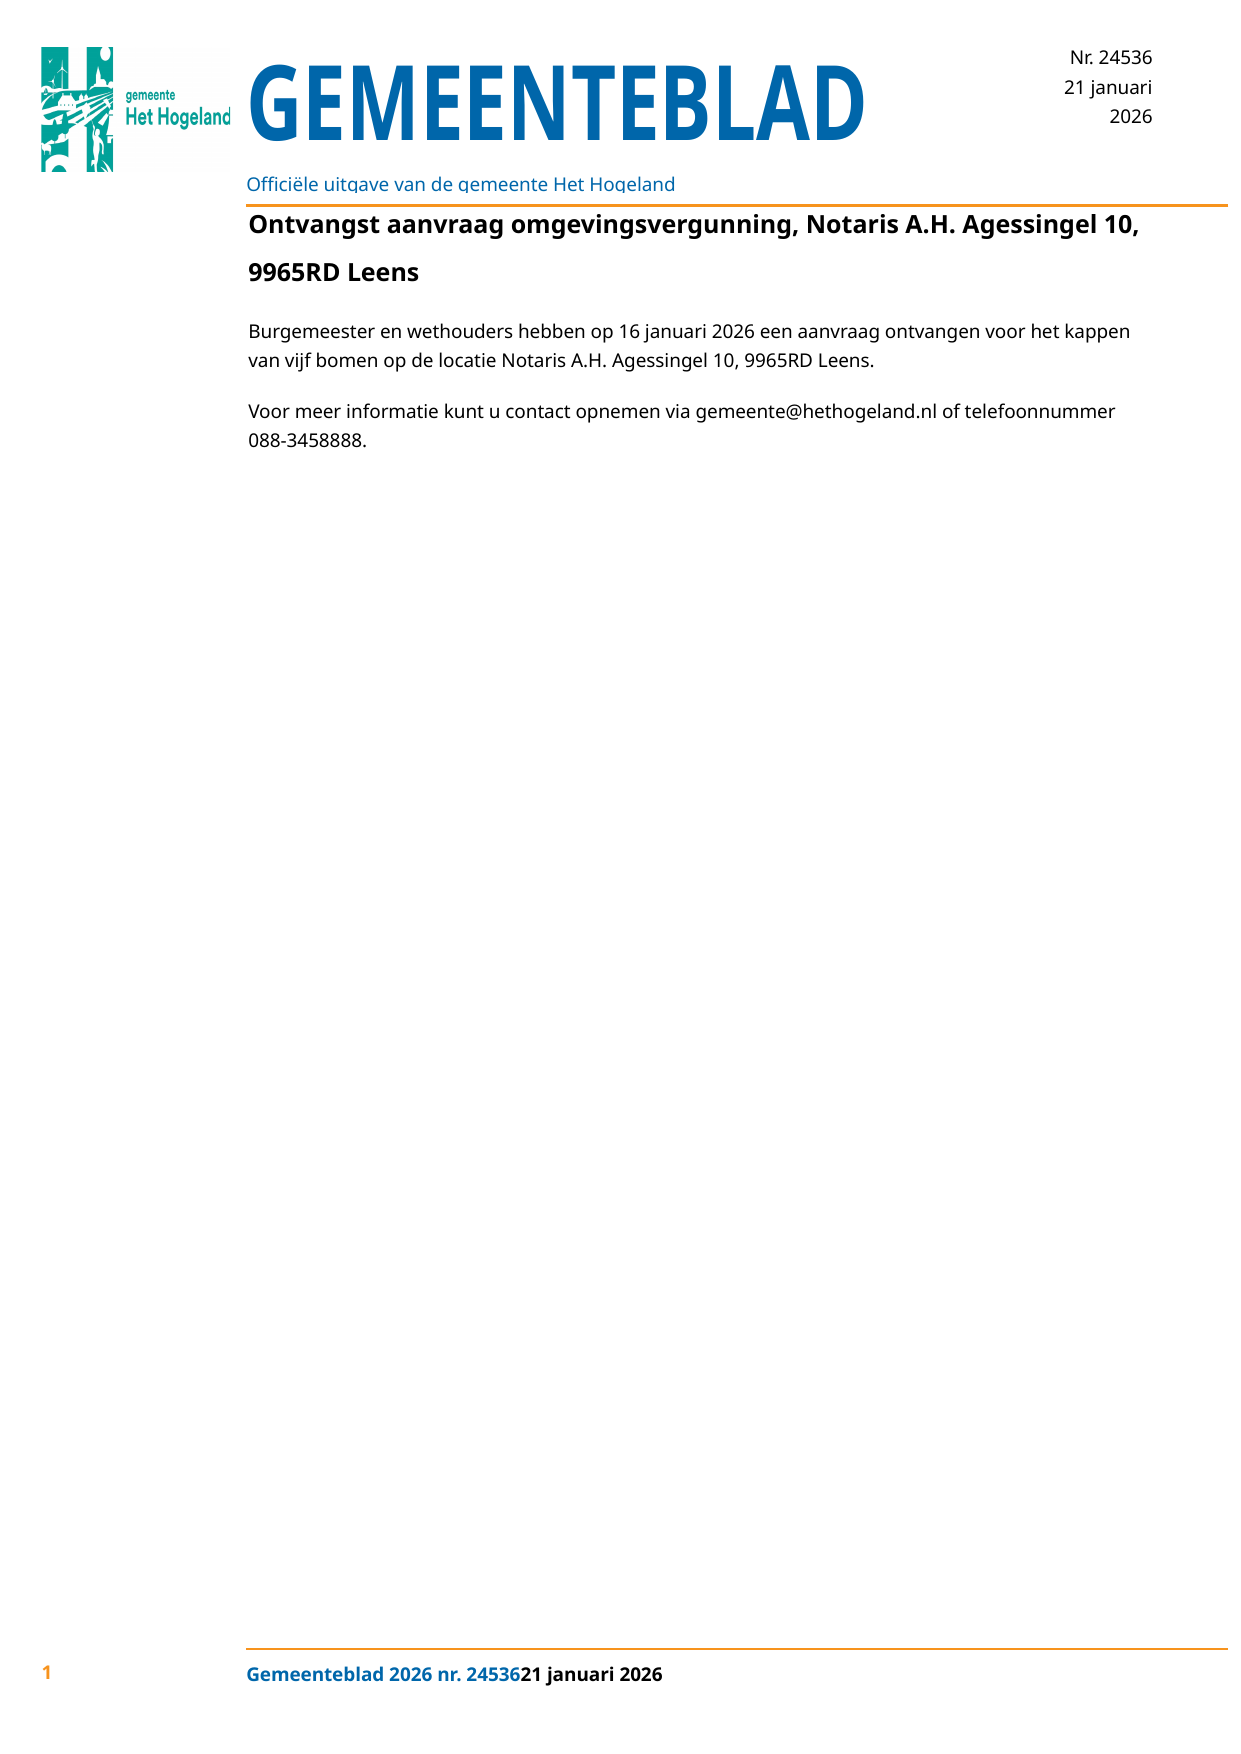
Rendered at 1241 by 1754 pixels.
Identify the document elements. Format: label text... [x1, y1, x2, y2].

text Voor meer informatie kunt u contact opnemen via gemeente@hethogeland.nl of telefoonnummer 088-3458888. [248, 398, 1152, 453]
text Ontvangst aanvraag omgevingsvergunning, Notaris A.H. Agessingel 10, 9965RD Leens [248, 207, 1152, 288]
text Burgemeester en wethouders hebben op 16 januari 2026 een aanvraag ontvangen voor het kappen van vijf bomen op de locatie Notaris A.H. Agessingel 10, 9965RD Leens. [248, 318, 1152, 373]
picture [41, 47, 231, 172]
